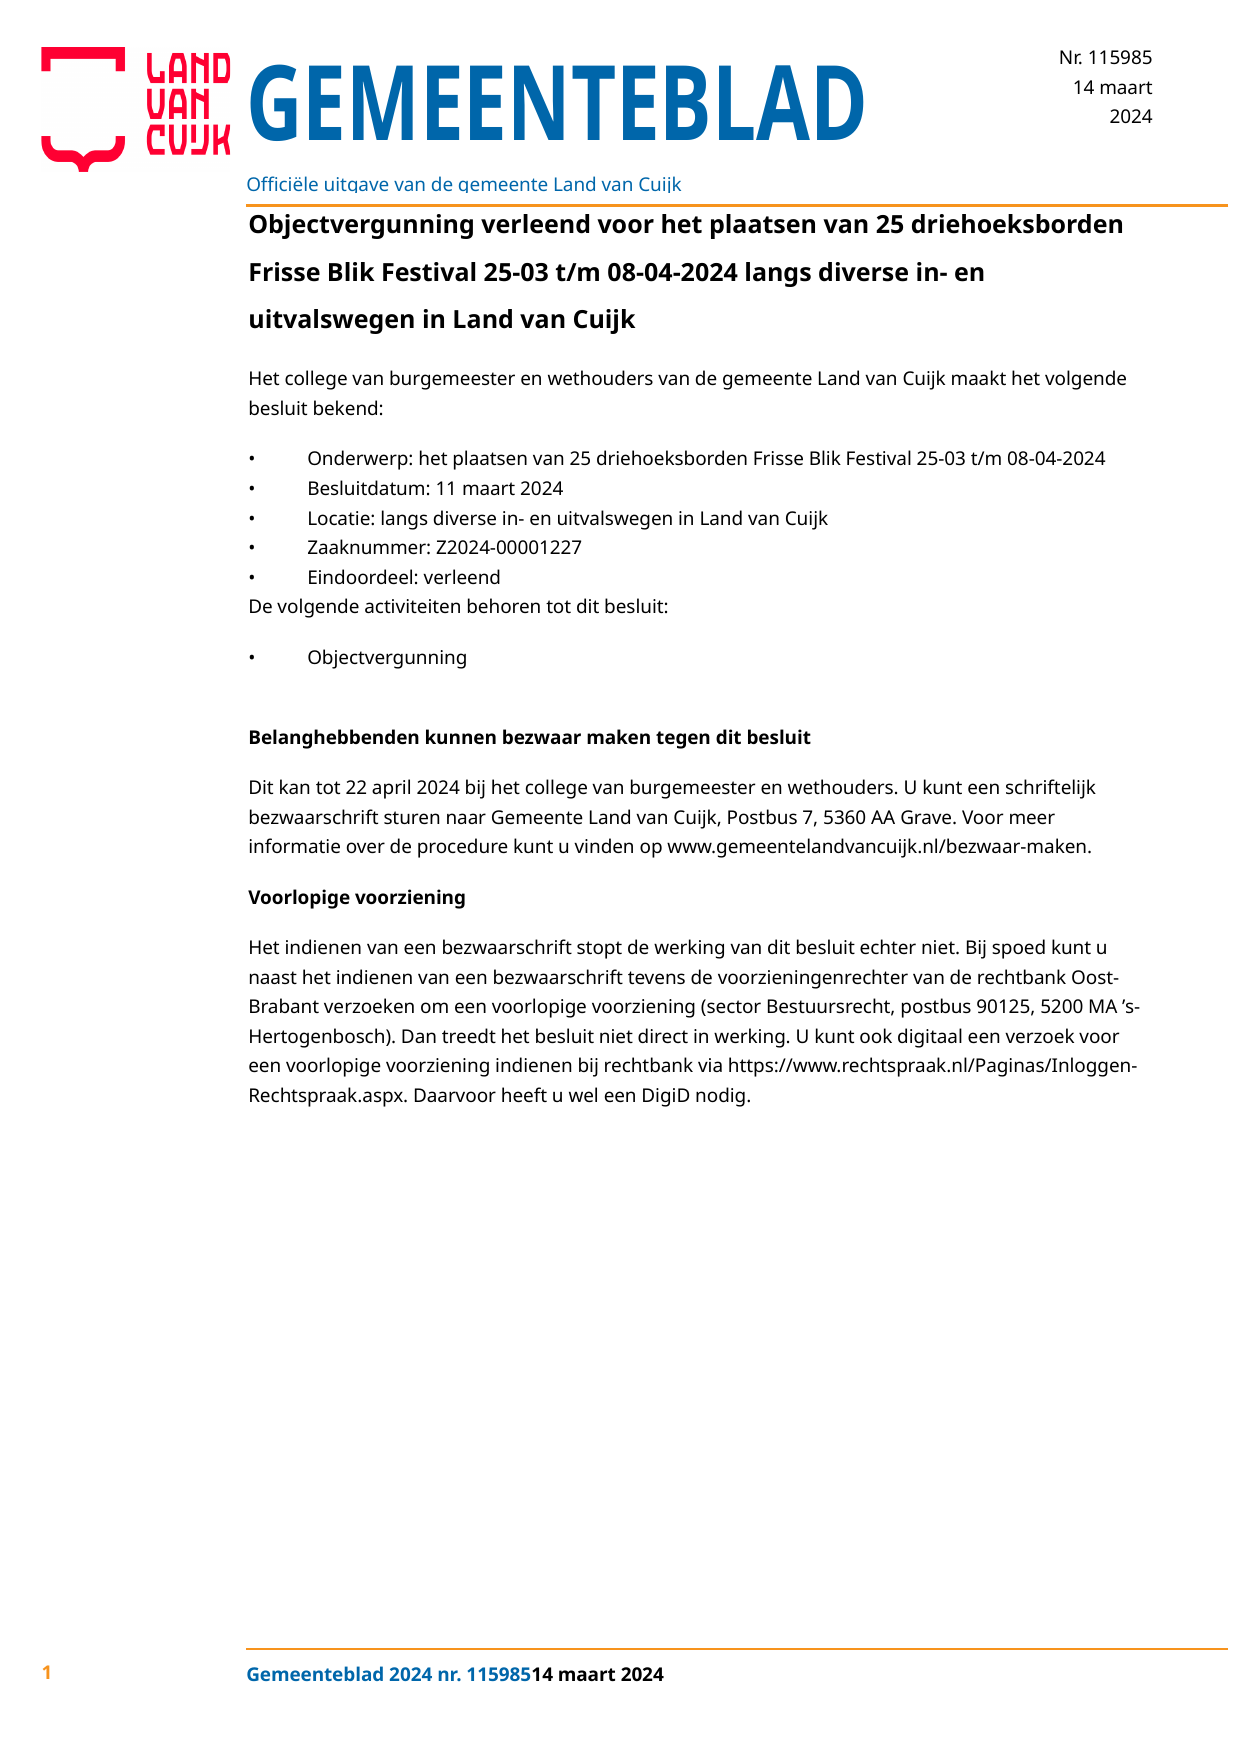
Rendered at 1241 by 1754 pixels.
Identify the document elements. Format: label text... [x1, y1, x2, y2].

text Het indienen van een bezwaarschrift stopt de werking van dit besluit echter niet. Bij spoed kunt u naast het indienen van een bezwaarschrift tevens de voorzieningenrechter van de rechtbank Oost-Brabant verzoeken om een voorlopige voorziening (sector Bestuursrecht, postbus 90125, 5200 MA ’s-Hertogenbosch). Dan treedt het besluit niet direct in werking. U kunt ook digitaal een verzoek voor een voorlopige voorziening indienen bij rechtbank via https://www.rechtspraak.nl/Paginas/Inloggen-Rechtspraak.aspx. Daarvoor heeft u wel een DigiD nodig. [248, 934, 1152, 1108]
text Objectvergunning verleend voor het plaatsen van 25 driehoeksborden Frisse Blik Festival 25-03 t/m 08-04-2024 langs diverse in- en uitvalswegen in Land van Cuijk [248, 207, 1152, 336]
list Besluitdatum: 11 maart 2024 [248, 475, 1152, 501]
list Onderwerp: het plaatsen van 25 driehoeksborden Frisse Blik Festival 25-03 t/m 08-04-2024 [248, 446, 1152, 471]
list Eindoordeel: verleend [248, 564, 1152, 589]
text Belanghebbenden kunnen bezwaar maken tegen dit besluit [248, 724, 1152, 749]
picture [41, 47, 231, 172]
list Zaaknummer: Z2024-00001227 [248, 534, 1152, 560]
text Voorlopige voorziening [248, 884, 1152, 909]
list Locatie: langs diverse in- en uitvalswegen in Land van Cuijk [248, 505, 1152, 530]
text Het college van burgemeester en wethouders van de gemeente Land van Cuijk maakt het volgende besluit bekend: [248, 366, 1152, 421]
text De volgende activiteiten behoren tot dit besluit: [248, 593, 1152, 619]
list Objectvergunning [248, 644, 1152, 669]
text Dit kan tot 22 april 2024 bij het college van burgemeester en wethouders. U kunt een schriftelijk bezwaarschrift sturen naar Gemeente Land van Cuijk, Postbus 7, 5360 AA Grave. Voor meer informatie over de procedure kunt u vinden op www.gemeentelandvancuijk.nl/bezwaar-maken. [248, 774, 1152, 859]
